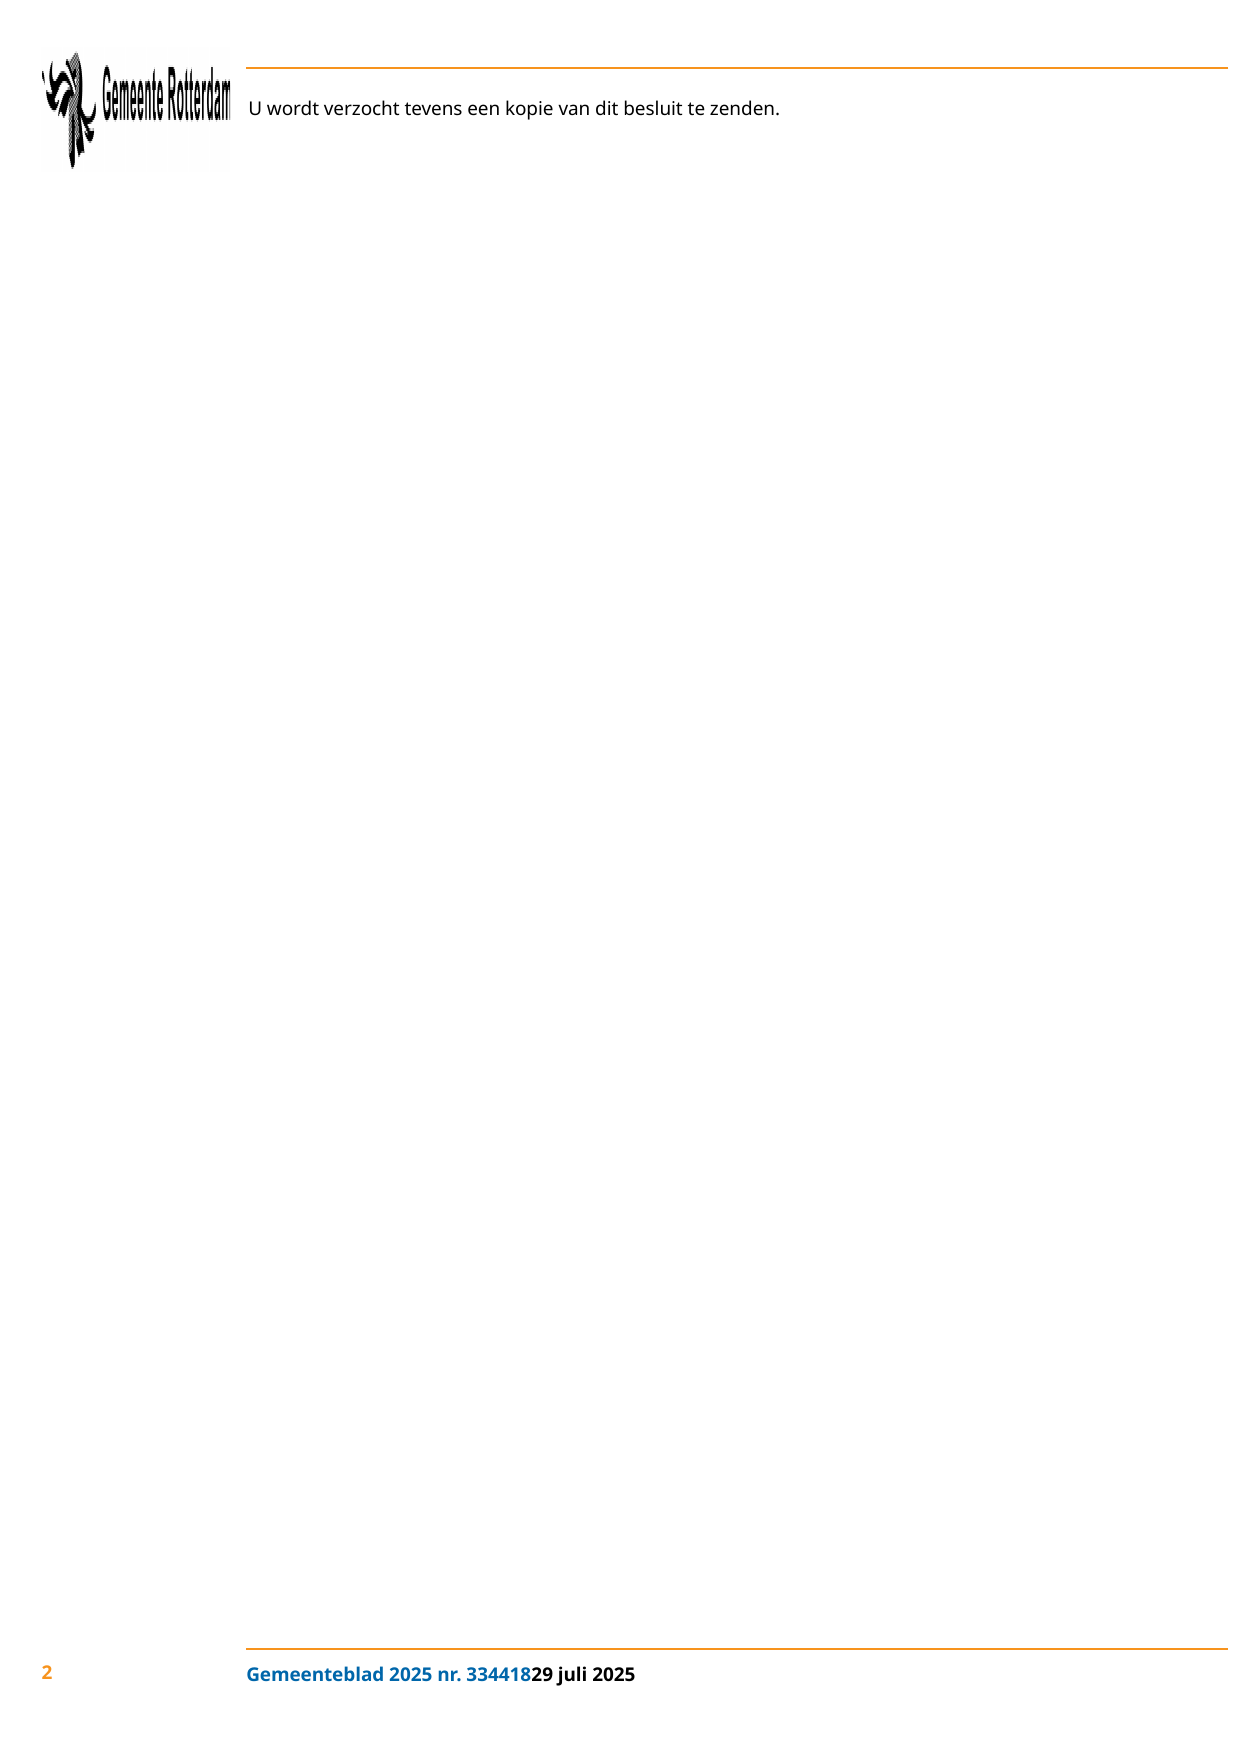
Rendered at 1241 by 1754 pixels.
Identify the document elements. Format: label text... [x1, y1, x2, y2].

text U wordt verzocht tevens een kopie van dit besluit te zenden. [248, 95, 1152, 121]
picture [41, 47, 231, 172]
